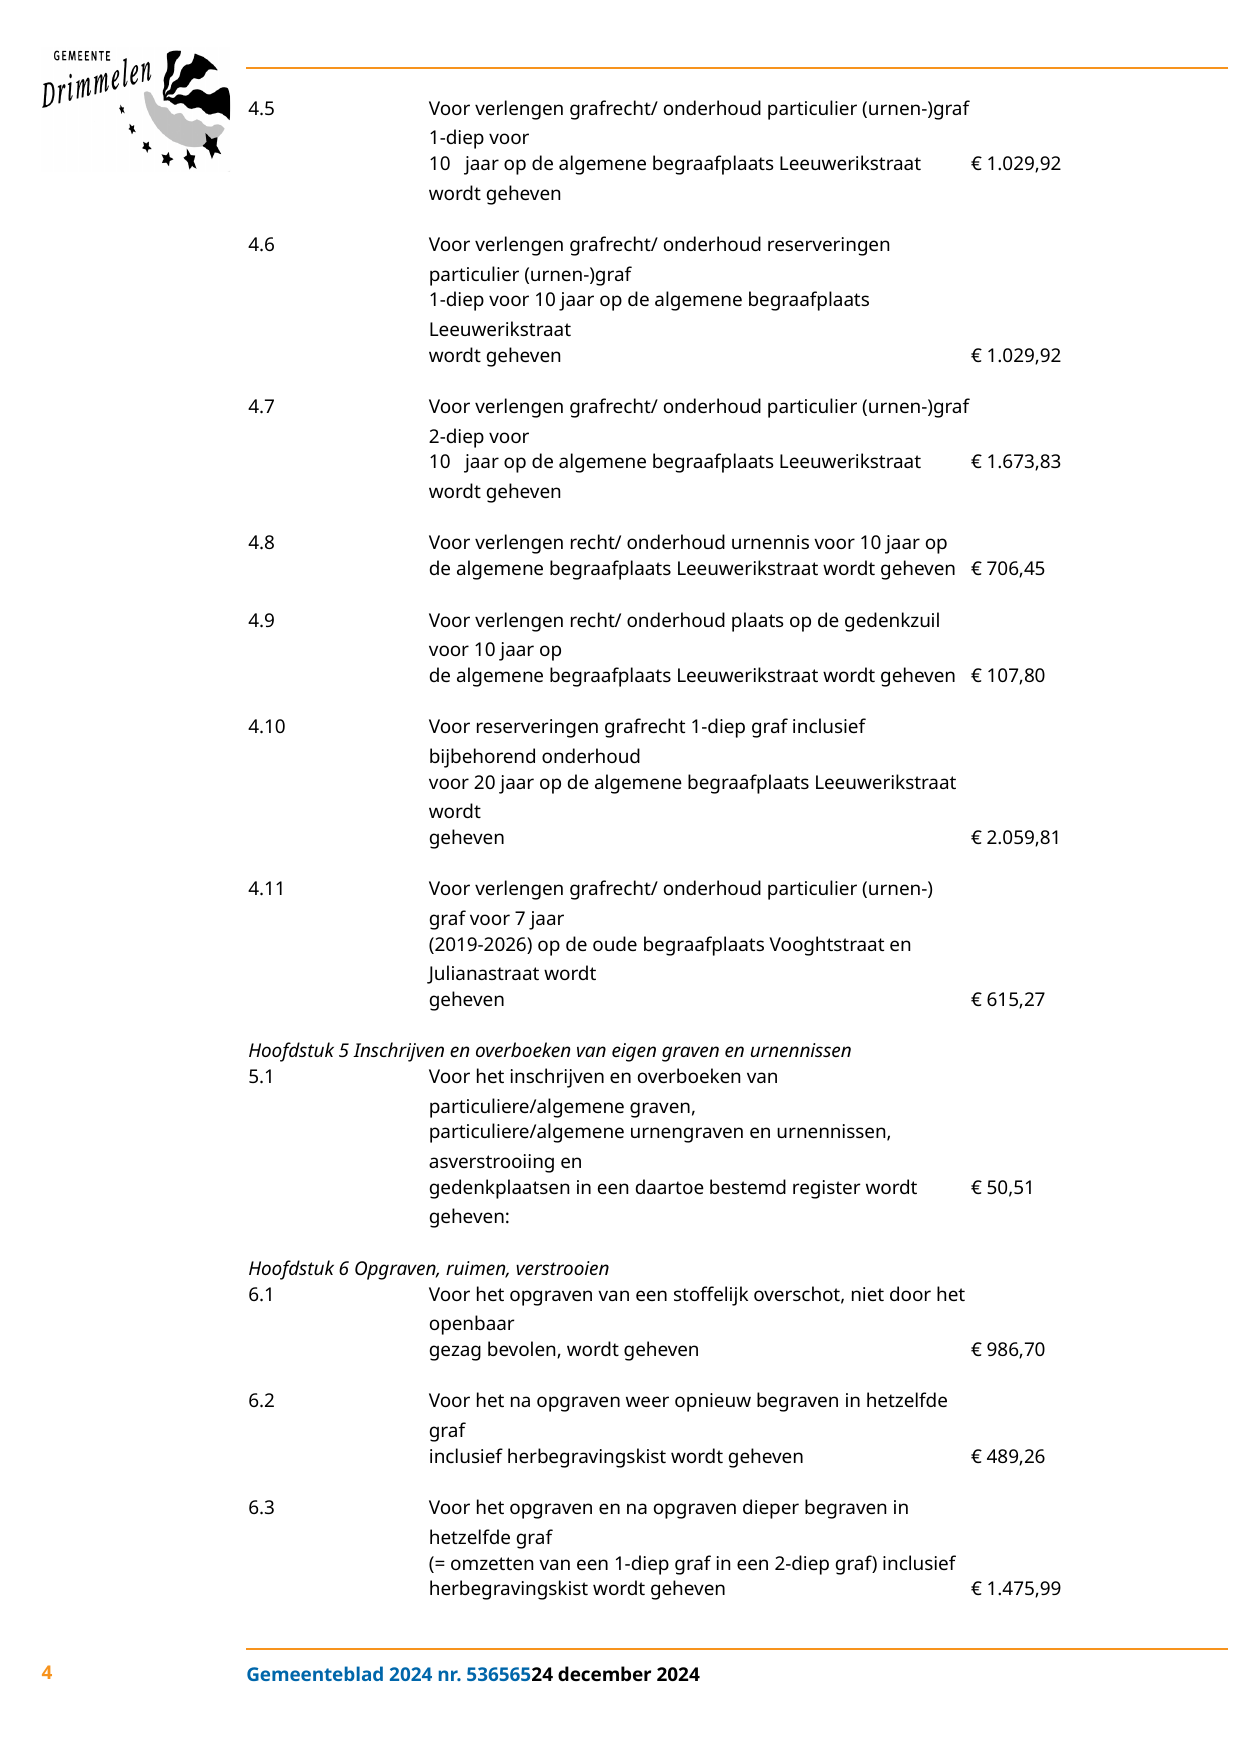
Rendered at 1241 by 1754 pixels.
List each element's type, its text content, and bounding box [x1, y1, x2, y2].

table_cell [971, 368, 1152, 393]
table_cell [248, 1336, 429, 1362]
table_cell Voor verlengen recht/ onderhoud plaats op de gedenkzuil voor 10 jaar op [429, 607, 971, 662]
table_cell gedenkplaatsen in een daartoe bestemd register wordt geheven: [429, 1174, 971, 1229]
table_cell Voor verlengen grafrecht/ onderhoud particulier (urnen-) graf voor 7 jaar [429, 876, 971, 931]
table_cell particuliere/algemene urnengraven en urnennissen, asverstrooiing en [429, 1119, 971, 1174]
table_cell Hoofdstuk 5 Inschrijven en overboeken van eigen graven en urnennissen [248, 1038, 1152, 1063]
table_cell [248, 824, 429, 850]
table_cell [971, 1064, 1152, 1119]
table_cell 6.2 [248, 1388, 429, 1443]
table_cell 4.11 [248, 876, 429, 931]
table_cell [971, 1469, 1152, 1494]
table_cell Voor verlengen grafrecht/ onderhoud particulier (urnen-)graf 1-diep voor [429, 95, 971, 150]
table_cell [971, 504, 1152, 529]
table_cell de algemene begraafplaats Leeuwerikstraat wordt geheven [429, 662, 971, 688]
table_cell voor 20 jaar op de algemene begraafplaats Leeuwerikstraat wordt [429, 769, 971, 824]
table_cell [429, 1362, 971, 1388]
table_cell [429, 1012, 971, 1038]
table_cell 4.6 [248, 231, 429, 286]
table_cell Hoofdstuk 6 Opgraven, ruimen, verstrooien [248, 1255, 1152, 1281]
table_cell [429, 850, 971, 876]
table_cell [248, 662, 429, 688]
table_cell [971, 231, 1152, 286]
table_cell 5.1 [248, 1064, 429, 1119]
table_cell 6.1 [248, 1281, 429, 1336]
table_cell 4.5 [248, 95, 429, 150]
table_cell [971, 393, 1152, 448]
table_cell [429, 1229, 971, 1255]
table_cell 10 jaar op de algemene begraafplaats Leeuwerikstraat wordt geheven [429, 449, 971, 504]
table_cell (= omzetten van een 1-diep graf in een 2-diep graf) inclusief [429, 1550, 971, 1575]
table_cell [248, 1550, 429, 1575]
picture [41, 47, 231, 172]
table_cell € 1.475,99 [971, 1575, 1152, 1601]
table_cell 1-diep voor 10 jaar op de algemene begraafplaats Leeuwerikstraat [429, 286, 971, 342]
table_cell [971, 1550, 1152, 1575]
table_cell € 489,26 [971, 1443, 1152, 1469]
table_cell Voor reserveringen grafrecht 1-diep graf inclusief bijbehorend onderhoud [429, 714, 971, 769]
table_cell [429, 205, 971, 231]
table_cell [248, 769, 429, 824]
table_cell 4.7 [248, 393, 429, 448]
table_cell Voor verlengen grafrecht/ onderhoud reserveringen particulier (urnen-)graf [429, 231, 971, 286]
table_cell [971, 688, 1152, 713]
table_cell Voor verlengen recht/ onderhoud urnennis voor 10 jaar op [429, 530, 971, 555]
table_cell herbegravingskist wordt geheven [429, 1575, 971, 1601]
table_cell € 1.029,92 [971, 150, 1152, 205]
table_cell € 1.029,92 [971, 342, 1152, 367]
table_cell [971, 286, 1152, 342]
table_cell [971, 1119, 1152, 1174]
table_cell [248, 368, 429, 393]
table_cell de algemene begraafplaats Leeuwerikstraat wordt geheven [429, 555, 971, 581]
table_cell [248, 504, 429, 529]
table_cell 4.9 [248, 607, 429, 662]
table_cell [971, 581, 1152, 607]
table_cell Voor het opgraven en na opgraven dieper begraven in hetzelfde graf [429, 1494, 971, 1550]
table_cell [248, 688, 429, 713]
table_cell 6.3 [248, 1494, 429, 1550]
table_cell 4.10 [248, 714, 429, 769]
table_cell [248, 986, 429, 1012]
table_cell [971, 714, 1152, 769]
table_cell [429, 1469, 971, 1494]
table_cell [429, 581, 971, 607]
table_cell [971, 1281, 1152, 1336]
table_cell [248, 150, 429, 205]
table_cell geheven [429, 986, 971, 1012]
table_cell € 706,45 [971, 555, 1152, 581]
table_cell Voor verlengen grafrecht/ onderhoud particulier (urnen-)graf 2-diep voor [429, 393, 971, 448]
table_cell [248, 1119, 429, 1174]
table_cell Voor het opgraven van een stoffelijk overschot, niet door het openbaar [429, 1281, 971, 1336]
table_cell [248, 342, 429, 367]
table_cell € 615,27 [971, 986, 1152, 1012]
table_cell inclusief herbegravingskist wordt geheven [429, 1443, 971, 1469]
table_cell wordt geheven [429, 342, 971, 367]
table_cell [429, 504, 971, 529]
table_cell [248, 850, 429, 876]
table_cell [971, 1362, 1152, 1388]
table_cell [971, 876, 1152, 931]
table_cell [971, 607, 1152, 662]
table_cell € 986,70 [971, 1336, 1152, 1362]
table_cell [248, 555, 429, 581]
table_cell [971, 850, 1152, 876]
table_cell € 107,80 [971, 662, 1152, 688]
table_cell [248, 1575, 429, 1601]
table_cell [971, 530, 1152, 555]
table_cell [248, 1469, 429, 1494]
table_cell [248, 931, 429, 986]
table_cell [248, 1362, 429, 1388]
table_cell 4.8 [248, 530, 429, 555]
table_cell Voor het na opgraven weer opnieuw begraven in hetzelfde graf [429, 1388, 971, 1443]
table_cell [971, 931, 1152, 986]
table_cell [971, 205, 1152, 231]
table_cell (2019-2026) op de oude begraafplaats Vooghtstraat en Julianastraat wordt [429, 931, 971, 986]
table_cell [248, 205, 429, 231]
table_cell [429, 368, 971, 393]
table_cell [248, 1174, 429, 1229]
table_cell [248, 1229, 429, 1255]
table_cell [248, 286, 429, 342]
table_cell gezag bevolen, wordt geheven [429, 1336, 971, 1362]
table_cell [971, 1012, 1152, 1038]
table_cell Voor het inschrijven en overboeken van particuliere/algemene graven, [429, 1064, 971, 1119]
table_cell [248, 581, 429, 607]
table_cell [248, 449, 429, 504]
table_cell [971, 1229, 1152, 1255]
table_cell [971, 1388, 1152, 1443]
table_cell [971, 1494, 1152, 1550]
table_cell [971, 769, 1152, 824]
table_cell € 1.673,83 [971, 449, 1152, 504]
table_cell [248, 1012, 429, 1038]
table_cell 10 jaar op de algemene begraafplaats Leeuwerikstraat wordt geheven [429, 150, 971, 205]
table_cell [429, 688, 971, 713]
table_cell [971, 95, 1152, 150]
table_cell € 2.059,81 [971, 824, 1152, 850]
table_cell [248, 1443, 429, 1469]
table_cell geheven [429, 824, 971, 850]
table_cell € 50,51 [971, 1174, 1152, 1229]
